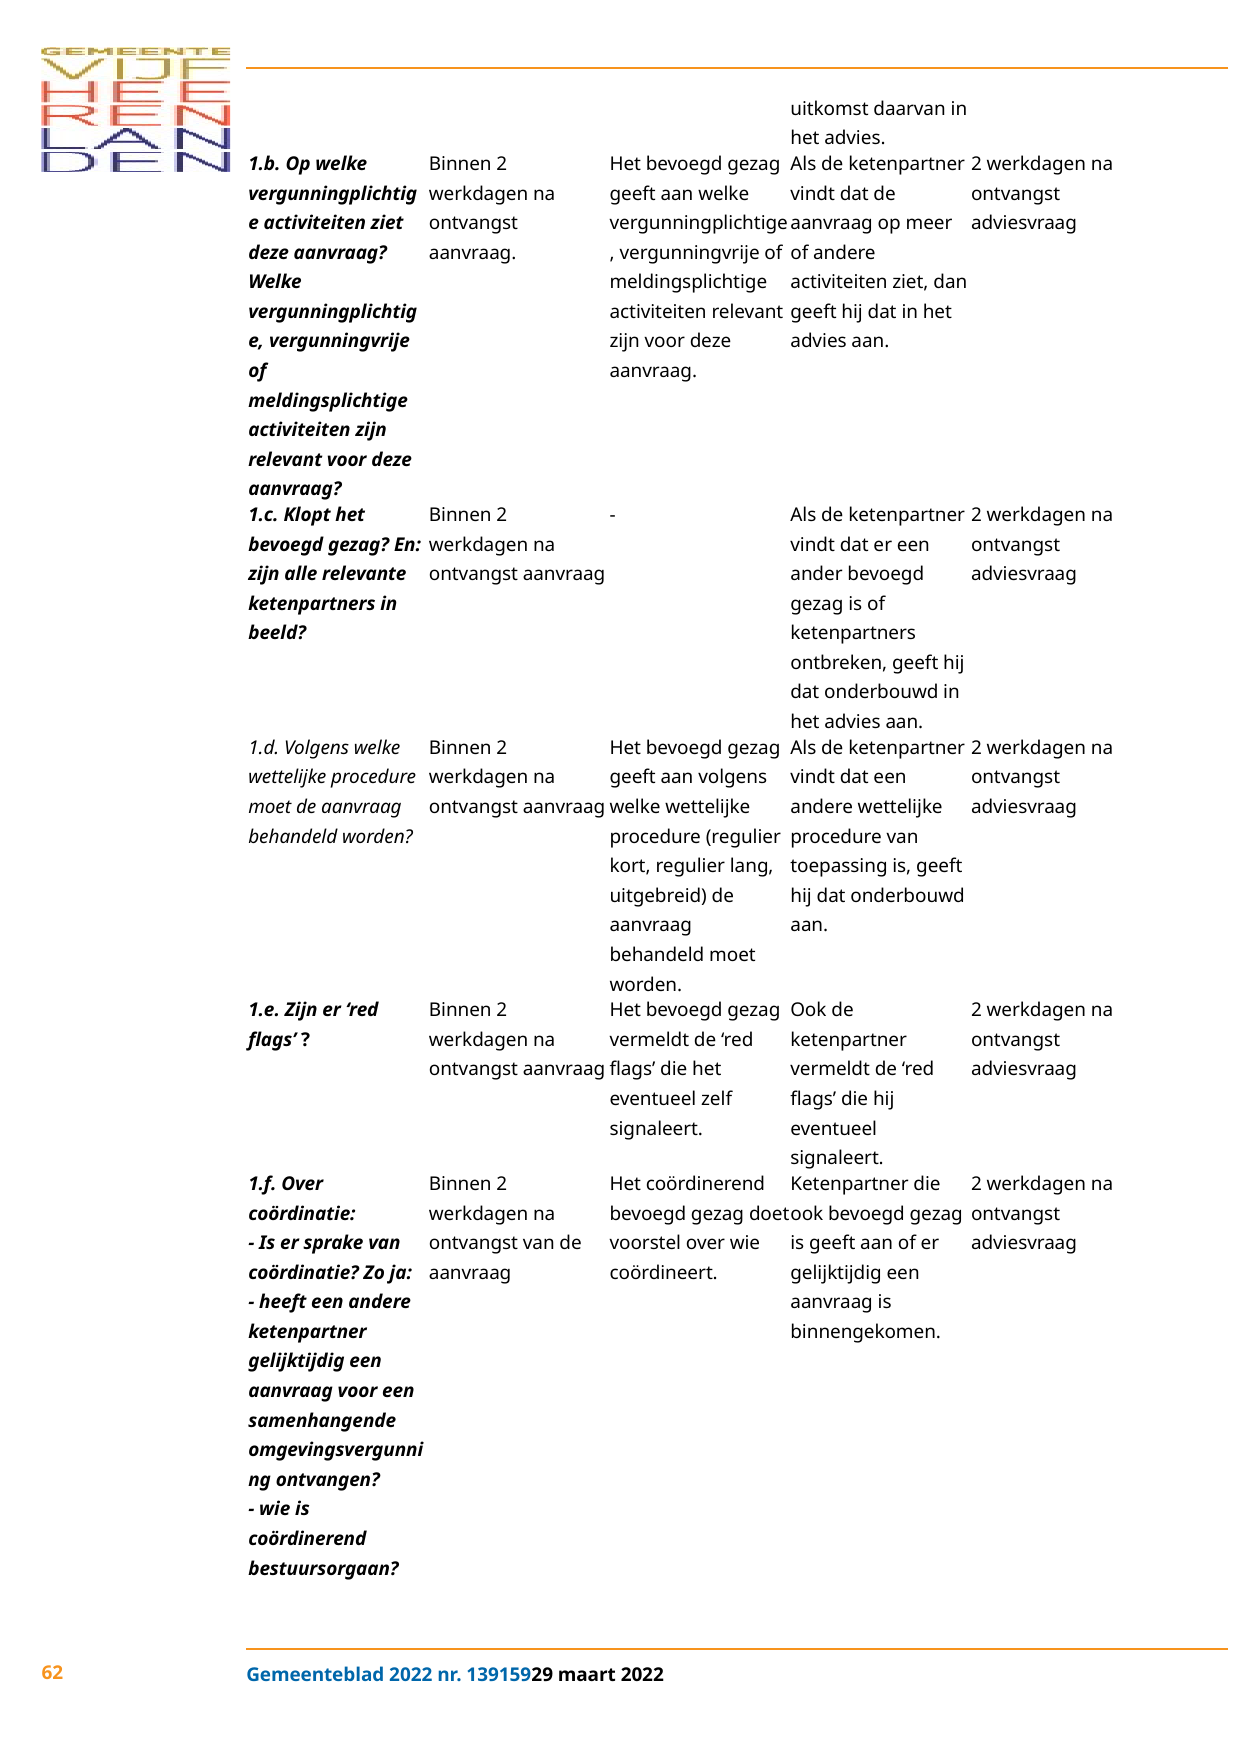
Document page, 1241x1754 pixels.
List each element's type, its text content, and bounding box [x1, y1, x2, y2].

table_cell Ketenpartner die ook bevoegd gezag is geeft aan of er gelijktijdig een aanvraag is binnengekomen. [790, 1170, 971, 1580]
table_cell [609, 95, 790, 150]
table_cell uitkomst daarvan in het advies. [790, 95, 971, 150]
picture [41, 47, 231, 172]
table_cell 2 werkdagen na ontvangst adviesvraag [971, 734, 1152, 996]
table_cell Als de ketenpartner vindt dat een andere wettelijke procedure van toepassing is, geeft hij dat onderbouwd aan. [790, 734, 971, 996]
table_cell Binnen 2 werkdagen na ontvangst aanvraag. [429, 150, 609, 501]
table_cell Binnen 2 werkdagen na ontvangst van de aanvraag [429, 1170, 609, 1580]
table_cell Binnen 2 werkdagen na ontvangst aanvraag [429, 996, 609, 1170]
table_cell Het bevoegd gezag geeft aan volgens welke wettelijke procedure (regulier kort, regulier lang, uitgebreid) de aanvraag behandeld moet worden. [609, 734, 790, 996]
table_cell Het bevoegd gezag vermeldt de ‘red flags’ die het eventueel zelf signaleert. [609, 996, 790, 1170]
table_cell 1.b. Op welke vergunningplichtige activiteiten ziet deze aanvraag? Welke vergunningplichtige, vergunningvrije of meldingsplichtige activiteiten zijn relevant voor deze aanvraag? [248, 150, 429, 501]
table_cell 2 werkdagen na ontvangst adviesvraag [971, 1170, 1152, 1580]
table_cell 2 werkdagen na ontvangst adviesvraag [971, 150, 1152, 501]
table_cell Binnen 2 werkdagen na ontvangst aanvraag [429, 734, 609, 996]
table_cell 1.e. Zijn er ‘red flags’ ? [248, 996, 429, 1170]
table_cell - [609, 501, 790, 734]
table_cell Als de ketenpartner vindt dat de aanvraag op meer of andere activiteiten ziet, dan geeft hij dat in het advies aan. [790, 150, 971, 501]
table_cell [971, 95, 1152, 150]
table_cell Het coördinerend bevoegd gezag doet voorstel over wie coördineert. [609, 1170, 790, 1580]
table_cell 1.f. Over coördinatie: - Is er sprake van coördinatie? Zo ja: - heeft een andere ketenpartner gelijktijdig een aanvraag voor een samenhangende omgevingsvergunning ontvangen? - wie is coördinerend bestuursorgaan? [248, 1170, 429, 1580]
table_cell 2 werkdagen na ontvangst adviesvraag [971, 996, 1152, 1170]
table_cell Ook de ketenpartner vermeldt de ‘red flags’ die hij eventueel signaleert. [790, 996, 971, 1170]
table_cell 1.d. Volgens welke wettelijke procedure moet de aanvraag behandeld worden? [248, 734, 429, 996]
table_cell Als de ketenpartner vindt dat er een ander bevoegd gezag is of ketenpartners ontbreken, geeft hij dat onderbouwd in het advies aan. [790, 501, 971, 734]
table_cell 1.c. Klopt het bevoegd gezag? En: zijn alle relevante ketenpartners in beeld? [248, 501, 429, 734]
table_cell Binnen 2 werkdagen na ontvangst aanvraag [429, 501, 609, 734]
table_cell [429, 95, 609, 150]
table_cell Het bevoegd gezag geeft aan welke vergunningplichtige, vergunningvrije of meldingsplichtige activiteiten relevant zijn voor deze aanvraag. [609, 150, 790, 501]
table_cell [248, 95, 429, 150]
table_cell 2 werkdagen na ontvangst adviesvraag [971, 501, 1152, 734]
